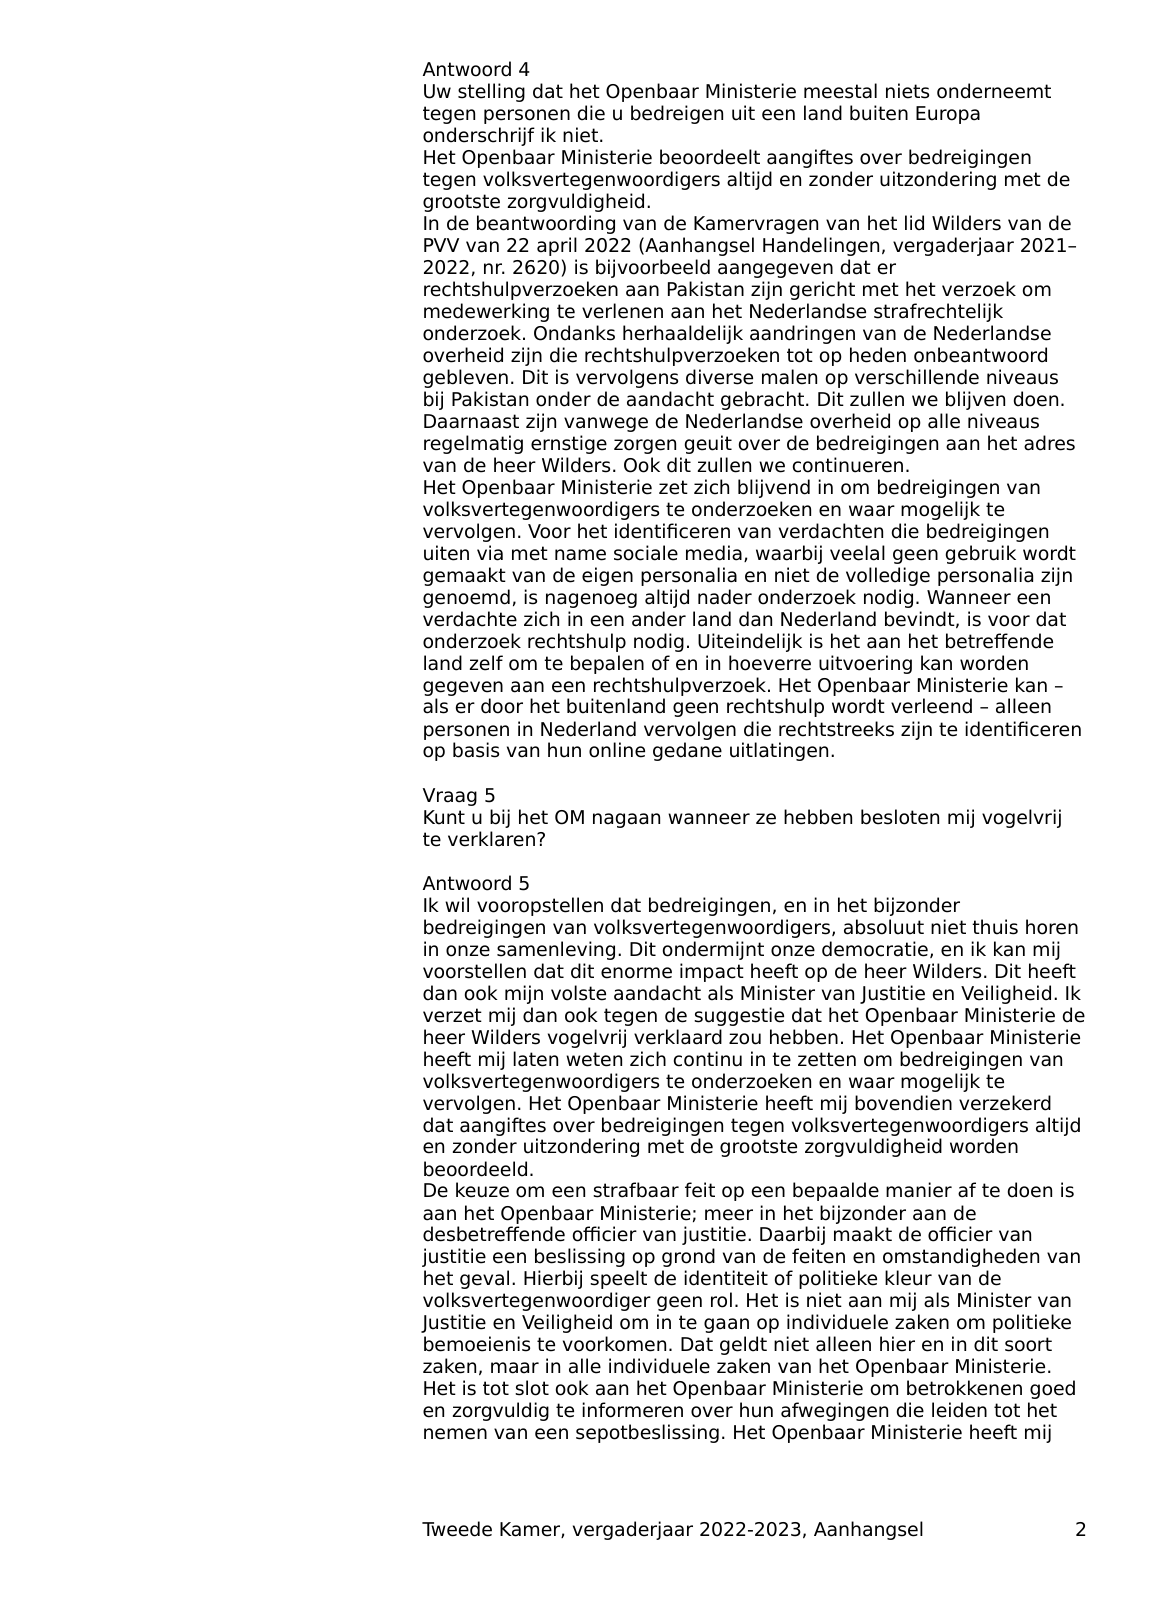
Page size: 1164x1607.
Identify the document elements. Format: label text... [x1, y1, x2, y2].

text Ik wil vooropstellen dat bedreigingen, en in het bijzonder bedreigingen van volksvertegenwoordigers, absoluut niet thuis horen in onze samenleving. Dit ondermijnt onze democratie, en ik kan mij voorstellen dat dit enorme impact heeft op de heer Wilders. Dit heeft dan ook mijn volste aandacht als Minister van Justitie en Veiligheid. Ik verzet mij dan ook tegen de suggestie dat het Openbaar Ministerie de heer Wilders vogelvrij verklaard zou hebben. Het Openbaar Ministerie heeft mij laten weten zich continu in te zetten om bedreigingen van volksvertegenwoordigers te onderzoeken en waar mogelijk te vervolgen. Het Openbaar Ministerie heeft mij bovendien verzekerd dat aangiftes over bedreigingen tegen volksvertegenwoordigers altijd en zonder uitzondering met de grootste zorgvuldigheid worden beoordeeld. [422, 895, 1087, 1180]
text Antwoord 5 [422, 873, 1087, 895]
text Het is tot slot ook aan het Openbaar Ministerie om betrokkenen goed en zorgvuldig te informeren over hun afwegingen die leiden tot het nemen van een sepotbeslissing. Het Openbaar Ministerie heeft mij [422, 1378, 1087, 1444]
text Het Openbaar Ministerie zet zich blijvend in om bedreigingen van volksvertegenwoordigers te onderzoeken en waar mogelijk te vervolgen. Voor het identificeren van verdachten die bedreigingen uiten via met name sociale media, waarbij veelal geen gebruik wordt gemaakt van de eigen personalia en niet de volledige personalia zijn genoemd, is nagenoeg altijd nader onderzoek nodig. Wanneer een verdachte zich in een ander land dan Nederland bevindt, is voor dat onderzoek rechtshulp nodig. Uiteindelijk is het aan het betreffende land zelf om te bepalen of en in hoeverre uitvoering kan worden gegeven aan een rechtshulpverzoek. Het Openbaar Ministerie kan – als er door het buitenland geen rechtshulp wordt verleend – alleen personen in Nederland vervolgen die rechtstreeks zijn te identificeren op basis van hun online gedane uitlatingen. [422, 477, 1087, 762]
text Uw stelling dat het Openbaar Ministerie meestal niets onderneemt tegen personen die u bedreigen uit een land buiten Europa onderschrijf ik niet. [422, 81, 1087, 147]
text Antwoord 4 [422, 59, 1087, 81]
text De keuze om een strafbaar feit op een bepaalde manier af te doen is aan het Openbaar Ministerie; meer in het bijzonder aan de desbetreffende officier van justitie. Daarbij maakt de officier van justitie een beslissing op grond van de feiten en omstandigheden van het geval. Hierbij speelt de identiteit of politieke kleur van de volksvertegenwoordiger geen rol. Het is niet aan mij als Minister van Justitie en Veiligheid om in te gaan op individuele zaken om politieke bemoeienis te voorkomen. Dat geldt niet alleen hier en in dit soort zaken, maar in alle individuele zaken van het Openbaar Ministerie. [422, 1180, 1087, 1378]
text Kunt u bij het OM nagaan wanneer ze hebben besloten mij vogelvrij te verklaren? [422, 807, 1087, 851]
text Het Openbaar Ministerie beoordeelt aangiftes over bedreigingen tegen volksvertegenwoordigers altijd en zonder uitzondering met de grootste zorgvuldigheid. [422, 147, 1087, 213]
text In de beantwoording van de Kamervragen van het lid Wilders van de PVV van 22 april 2022 (Aanhangsel Handelingen, vergaderjaar 2021–2022, nr. 2620) is bijvoorbeeld aangegeven dat er rechtshulpverzoeken aan Pakistan zijn gericht met het verzoek om medewerking te verlenen aan het Nederlandse strafrechtelijk onderzoek. Ondanks herhaaldelijk aandringen van de Nederlandse overheid zijn die rechtshulpverzoeken tot op heden onbeantwoord gebleven. Dit is vervolgens diverse malen op verschillende niveaus bij Pakistan onder de aandacht gebracht. Dit zullen we blijven doen. Daarnaast zijn vanwege de Nederlandse overheid op alle niveaus regelmatig ernstige zorgen geuit over de bedreigingen aan het adres van de heer Wilders. Ook dit zullen we continueren. [422, 213, 1087, 477]
text Vraag 5 [422, 784, 1087, 807]
